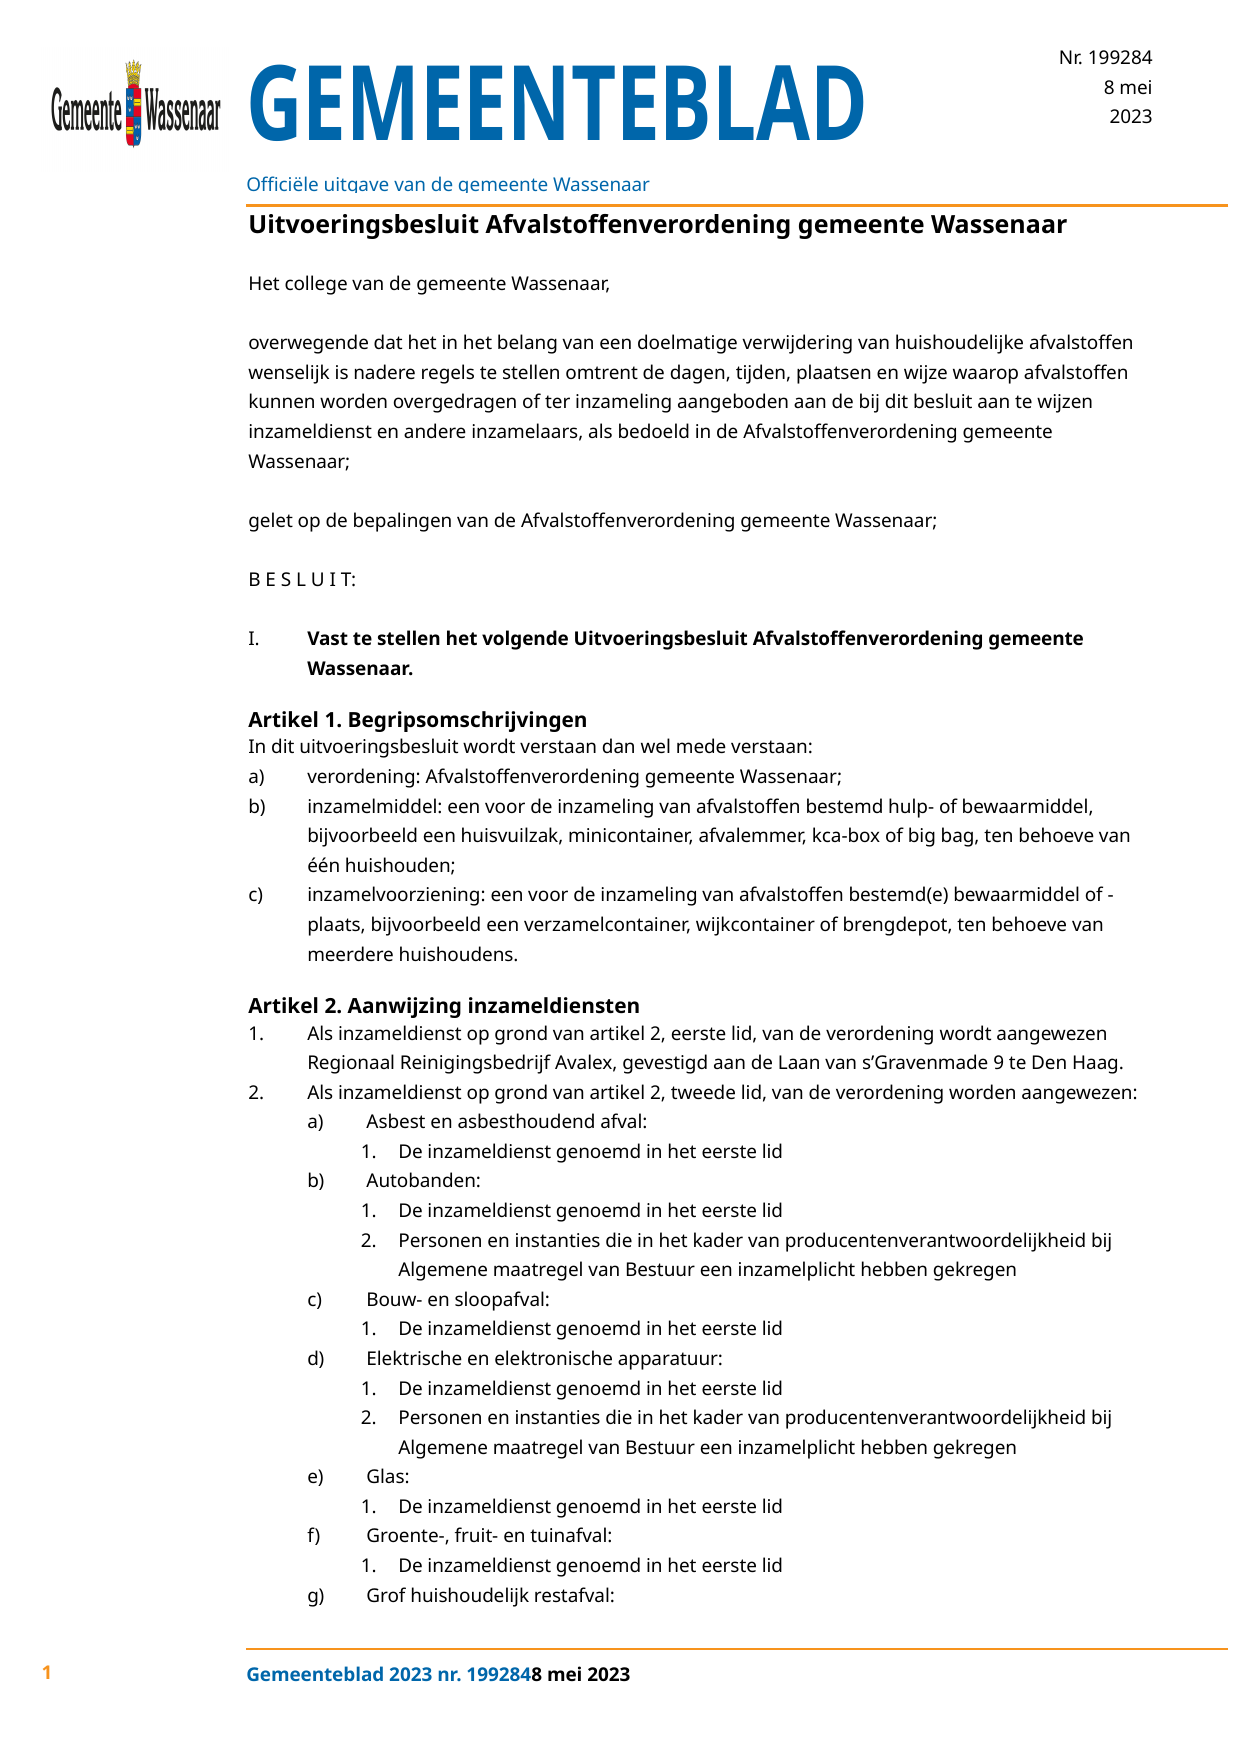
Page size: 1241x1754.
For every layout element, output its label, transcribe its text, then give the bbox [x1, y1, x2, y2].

list Grof huishoudelijk restafval: [307, 1582, 1152, 1607]
text In dit uitvoeringsbesluit wordt verstaan dan wel mede verstaan: [248, 734, 1152, 759]
list Glas: [307, 1463, 1152, 1489]
list inzamelvoorziening: een voor de inzameling van afvalstoffen bestemd(e) bewaarmiddel of -plaats, bijvoorbeeld een verzamelcontainer, wijkcontainer of brengdepot, ten behoeve van meerdere huishoudens. [248, 882, 1152, 967]
text Het college van de gemeente Wassenaar, [248, 270, 1152, 296]
list Personen en instanties die in het kader van producentenverantwoordelijkheid bij Algemene maatregel van Bestuur een inzamelplicht hebben gekregen [361, 1227, 1152, 1282]
list De inzameldienst genoemd in het eerste lid [361, 1197, 1152, 1223]
list Groente-, fruit- en tuinafval: [307, 1523, 1152, 1548]
text Artikel 2. Aanwijzing inzameldiensten [248, 991, 1152, 1020]
text gelet op de bepalingen van de Afvalstoffenverordening gemeente Wassenaar; [248, 507, 1152, 533]
list De inzameldienst genoemd in het eerste lid [361, 1316, 1152, 1341]
list Als inzameldienst op grond van artikel 2, eerste lid, van de verordening wordt aangewezen Regionaal Reinigingsbedrijf Avalex, gevestigd aan de Laan van s’Gravenmade 9 te Den Haag. [248, 1020, 1152, 1075]
text Artikel 1. Begripsomschrijvingen [248, 705, 1152, 734]
text B E S L U I T: [248, 566, 1152, 592]
list Als inzameldienst op grond van artikel 2, tweede lid, van de verordening worden aangewezen: [248, 1079, 1152, 1104]
list Elektrische en elektronische apparatuur: [307, 1345, 1152, 1371]
list De inzameldienst genoemd in het eerste lid [361, 1375, 1152, 1400]
text Uitvoeringsbesluit Afvalstoffenverordening gemeente Wassenaar [248, 207, 1152, 241]
list Personen en instanties die in het kader van producentenverantwoordelijkheid bij Algemene maatregel van Bestuur een inzamelplicht hebben gekregen [361, 1404, 1152, 1459]
list De inzameldienst genoemd in het eerste lid [361, 1552, 1152, 1578]
list Bouw- en sloopafval: [307, 1286, 1152, 1312]
picture [41, 47, 231, 172]
list Autobanden: [307, 1168, 1152, 1193]
list verordening: Afvalstoffenverordening gemeente Wassenaar; [248, 763, 1152, 789]
list Asbest en asbesthoudend afval: [307, 1108, 1152, 1134]
list inzamelmiddel: een voor de inzameling van afvalstoffen bestemd hulp- of bewaarmiddel, bijvoorbeeld een huisvuilzak, minicontainer, afvalemmer, kca-box of big bag, ten behoeve van één huishouden; [248, 793, 1152, 878]
list De inzameldienst genoemd in het eerste lid [361, 1138, 1152, 1164]
text overwegende dat het in het belang van een doelmatige verwijdering van huishoudelijke afvalstoffen wenselijk is nadere regels te stellen omtrent de dagen, tijden, plaatsen en wijze waarop afvalstoffen kunnen worden overgedragen of ter inzameling aangeboden aan de bij dit besluit aan te wijzen inzameldienst en andere inzamelaars, als bedoeld in de Afvalstoffenverordening gemeente Wassenaar; [248, 329, 1152, 473]
list Vast te stellen het volgende Uitvoeringsbesluit Afvalstoffenverordening gemeente Wassenaar. [248, 625, 1152, 681]
list De inzameldienst genoemd in het eerste lid [361, 1493, 1152, 1519]
